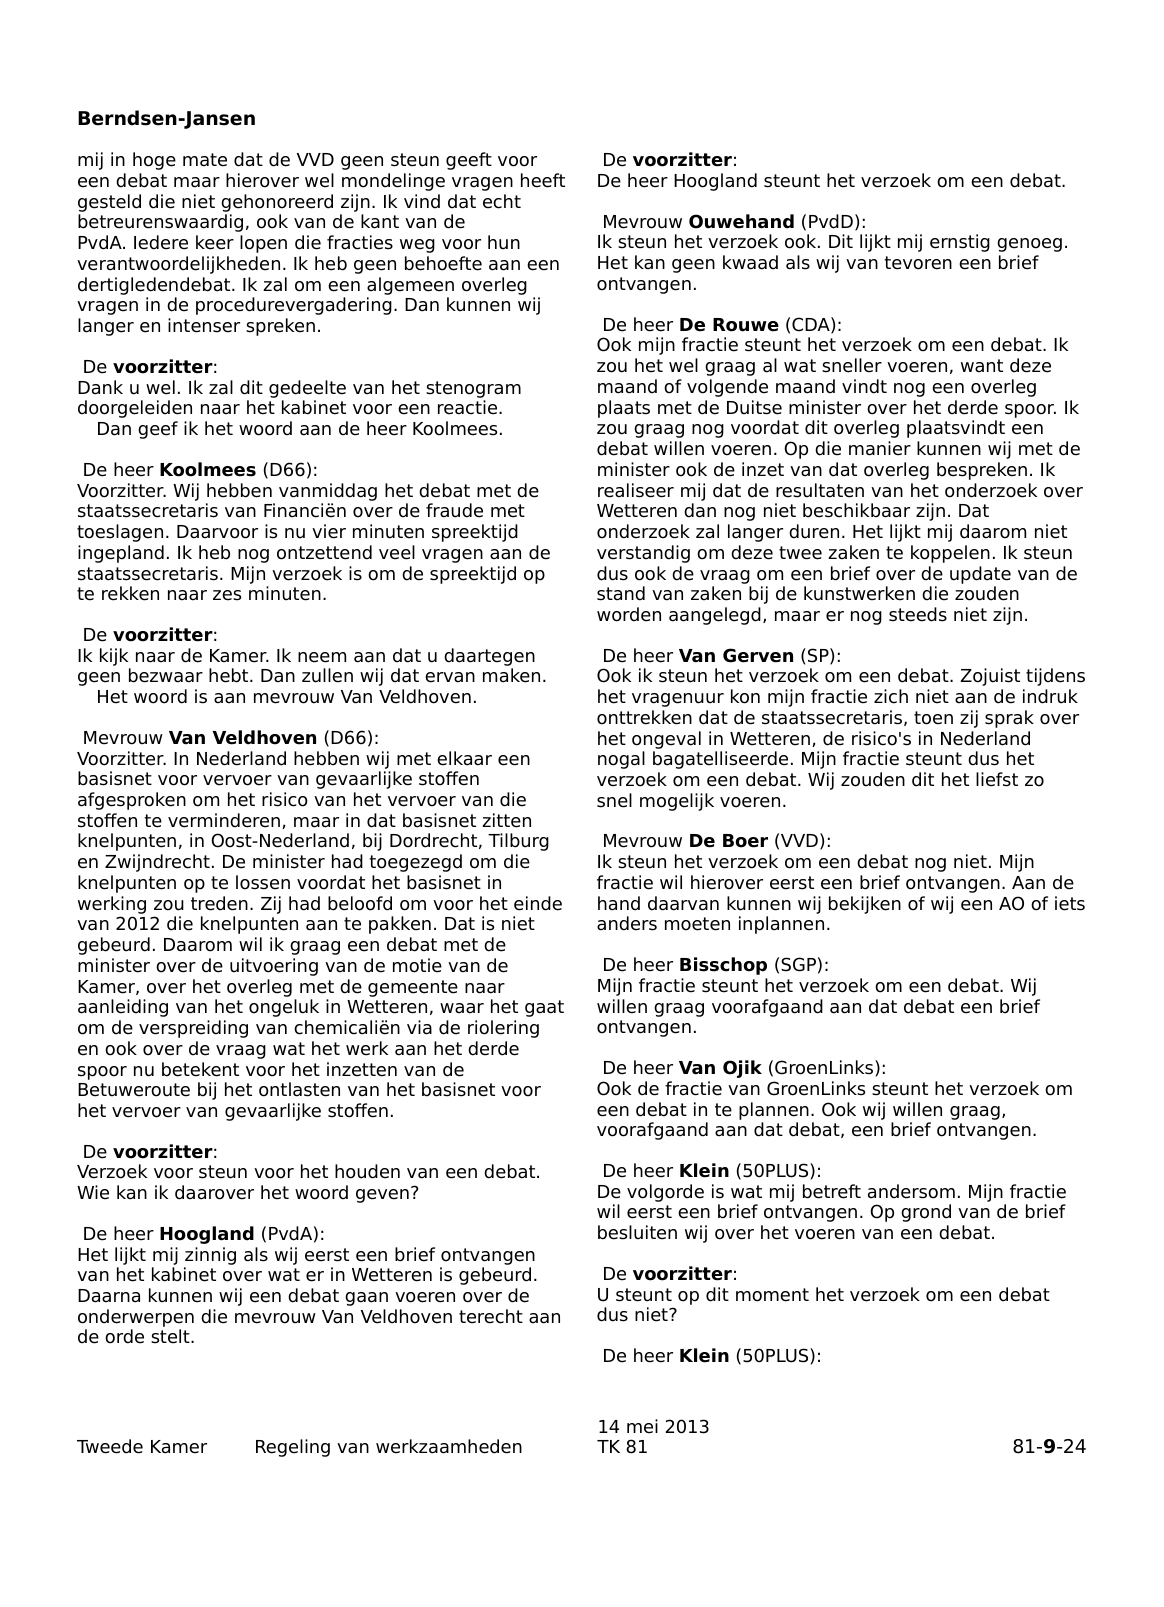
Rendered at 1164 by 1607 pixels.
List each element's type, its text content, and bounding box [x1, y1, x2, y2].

text De heer Van Gerven (SP): [596, 646, 1087, 666]
text Ik steun het verzoek ook. Dit lijkt mij ernstig genoeg. Het kan geen kwaad als wij van tevoren een brief ontvangen. [596, 232, 1087, 294]
text Ook de fractie van GroenLinks steunt het verzoek om een debat in te plannen. Ook wij willen graag, voorafgaand aan dat debat, een brief ontvangen. [596, 1079, 1087, 1141]
text De heer Klein (50PLUS): [596, 1161, 1087, 1182]
text De heer Koolmees (D66): [77, 460, 567, 480]
text De heer Hoogland (PvdA): [77, 1224, 567, 1244]
text Mevrouw Ouwehand (PvdD): [596, 212, 1087, 232]
text Dan geef ik het woord aan de heer Koolmees. [77, 419, 567, 440]
text De voorzitter: [596, 150, 1087, 171]
text Voorzitter. Wij hebben vanmiddag het debat met de staatssecretaris van Financiën over de fraude met toeslagen. Daarvoor is nu vier minuten spreektijd ingepland. Ik heb nog ontzettend veel vragen aan de staatssecretaris. Mijn verzoek is om de spreektijd op te rekken naar zes minuten. [77, 480, 567, 605]
text De voorzitter: [77, 357, 567, 377]
text De volgorde is wat mij betreft andersom. Mijn fractie wil eerst een brief ontvangen. Op grond van de brief besluiten wij over het voeren van een debat. [596, 1182, 1087, 1244]
text U steunt op dit moment het verzoek om een debat dus niet? [596, 1284, 1087, 1326]
text Verzoek voor steun voor het houden van een debat. Wie kan ik daarover het woord geven? [77, 1162, 567, 1204]
text Ik steun het verzoek om een debat nog niet. Mijn fractie wil hierover eerst een brief ontvangen. Aan de hand daarvan kunnen wij bekijken of wij een AO of iets anders moeten inplannen. [596, 852, 1087, 935]
text Ook ik steun het verzoek om een debat. Zojuist tijdens het vragenuur kon mijn fractie zich niet aan de indruk onttrekken dat de staatssecretaris, toen zij sprak over het ongeval in Wetteren, de risico's in Nederland nogal bagatelliseerde. Mijn fractie steunt dus het verzoek om een debat. Wij zouden dit het liefst zo snel mogelijk voeren. [596, 666, 1087, 811]
text Mijn fractie steunt het verzoek om een debat. Wij willen graag voorafgaand aan dat debat een brief ontvangen. [596, 976, 1087, 1038]
text Mevrouw De Boer (VVD): [596, 831, 1087, 852]
text Mevrouw Van Veldhoven (D66): [77, 728, 567, 748]
text Voorzitter. In Nederland hebben wij met elkaar een basisnet voor vervoer van gevaarlijke stoffen afgesproken om het risico van het vervoer van die stoffen te verminderen, maar in dat basisnet zitten knelpunten, in Oost-Nederland, bij Dordrecht, Tilburg en Zwijndrecht. De minister had toegezegd om die knelpunten op te lossen voordat het basisnet in werking zou treden. Zij had beloofd om voor het einde van 2012 die knelpunten aan te pakken. Dat is niet gebeurd. Daarom wil ik graag een debat met de minister over de uitvoering van de motie van de Kamer, over het overleg met de gemeente naar aanleiding van het ongeluk in Wetteren, waar het gaat om de verspreiding van chemicaliën via de riolering en ook over de vraag wat het werk aan het derde spoor nu betekent voor het inzetten van de Betuweroute bij het ontlasten van het basisnet voor het vervoer van gevaarlijke stoffen. [77, 748, 567, 1122]
text De heer Klein (50PLUS): [596, 1346, 1087, 1367]
text mij in hoge mate dat de VVD geen steun geeft voor een debat maar hierover wel mondelinge vragen heeft gesteld die niet gehonoreerd zijn. Ik vind dat echt betreurenswaardig, ook van de kant van de PvdA. Iedere keer lopen die fracties weg voor hun verantwoordelijkheden. Ik heb geen behoefte aan een dertigledendebat. Ik zal om een algemeen overleg vragen in de procedurevergadering. Dan kunnen wij langer en intenser spreken. [77, 150, 567, 337]
text De heer Van Ojik (GroenLinks): [596, 1058, 1087, 1079]
text Ook mijn fractie steunt het verzoek om een debat. Ik zou het wel graag al wat sneller voeren, want deze maand of volgende maand vindt nog een overleg plaats met de Duitse minister over het derde spoor. Ik zou graag nog voordat dit overleg plaatsvindt een debat willen voeren. Op die manier kunnen wij met de minister ook de inzet van dat overleg bespreken. Ik realiseer mij dat de resultaten van het onderzoek over Wetteren dan nog niet beschikbaar zijn. Dat onderzoek zal langer duren. Het lijkt mij daarom niet verstandig om deze twee zaken te koppelen. Ik steun dus ook de vraag om een brief over de update van de stand van zaken bij de kunstwerken die zouden worden aangelegd, maar er nog steeds niet zijn. [596, 335, 1087, 626]
text Dank u wel. Ik zal dit gedeelte van het stenogram doorgeleiden naar het kabinet voor een reactie. [77, 377, 567, 419]
text De heer Bisschop (SGP): [596, 955, 1087, 976]
text Het woord is aan mevrouw Van Veldhoven. [77, 687, 567, 708]
text De voorzitter: [77, 1142, 567, 1162]
text De heer Hoogland steunt het verzoek om een debat. [596, 171, 1087, 192]
text Ik kijk naar de Kamer. Ik neem aan dat u daartegen geen bezwaar hebt. Dan zullen wij dat ervan maken. [77, 646, 567, 687]
text De heer De Rouwe (CDA): [596, 314, 1087, 335]
text Het lijkt mij zinnig als wij eerst een brief ontvangen van het kabinet over wat er in Wetteren is gebeurd. Daarna kunnen wij een debat gaan voeren over de onderwerpen die mevrouw Van Veldhoven terecht aan de orde stelt. [77, 1244, 567, 1348]
text De voorzitter: [596, 1264, 1087, 1284]
text De voorzitter: [77, 625, 567, 646]
